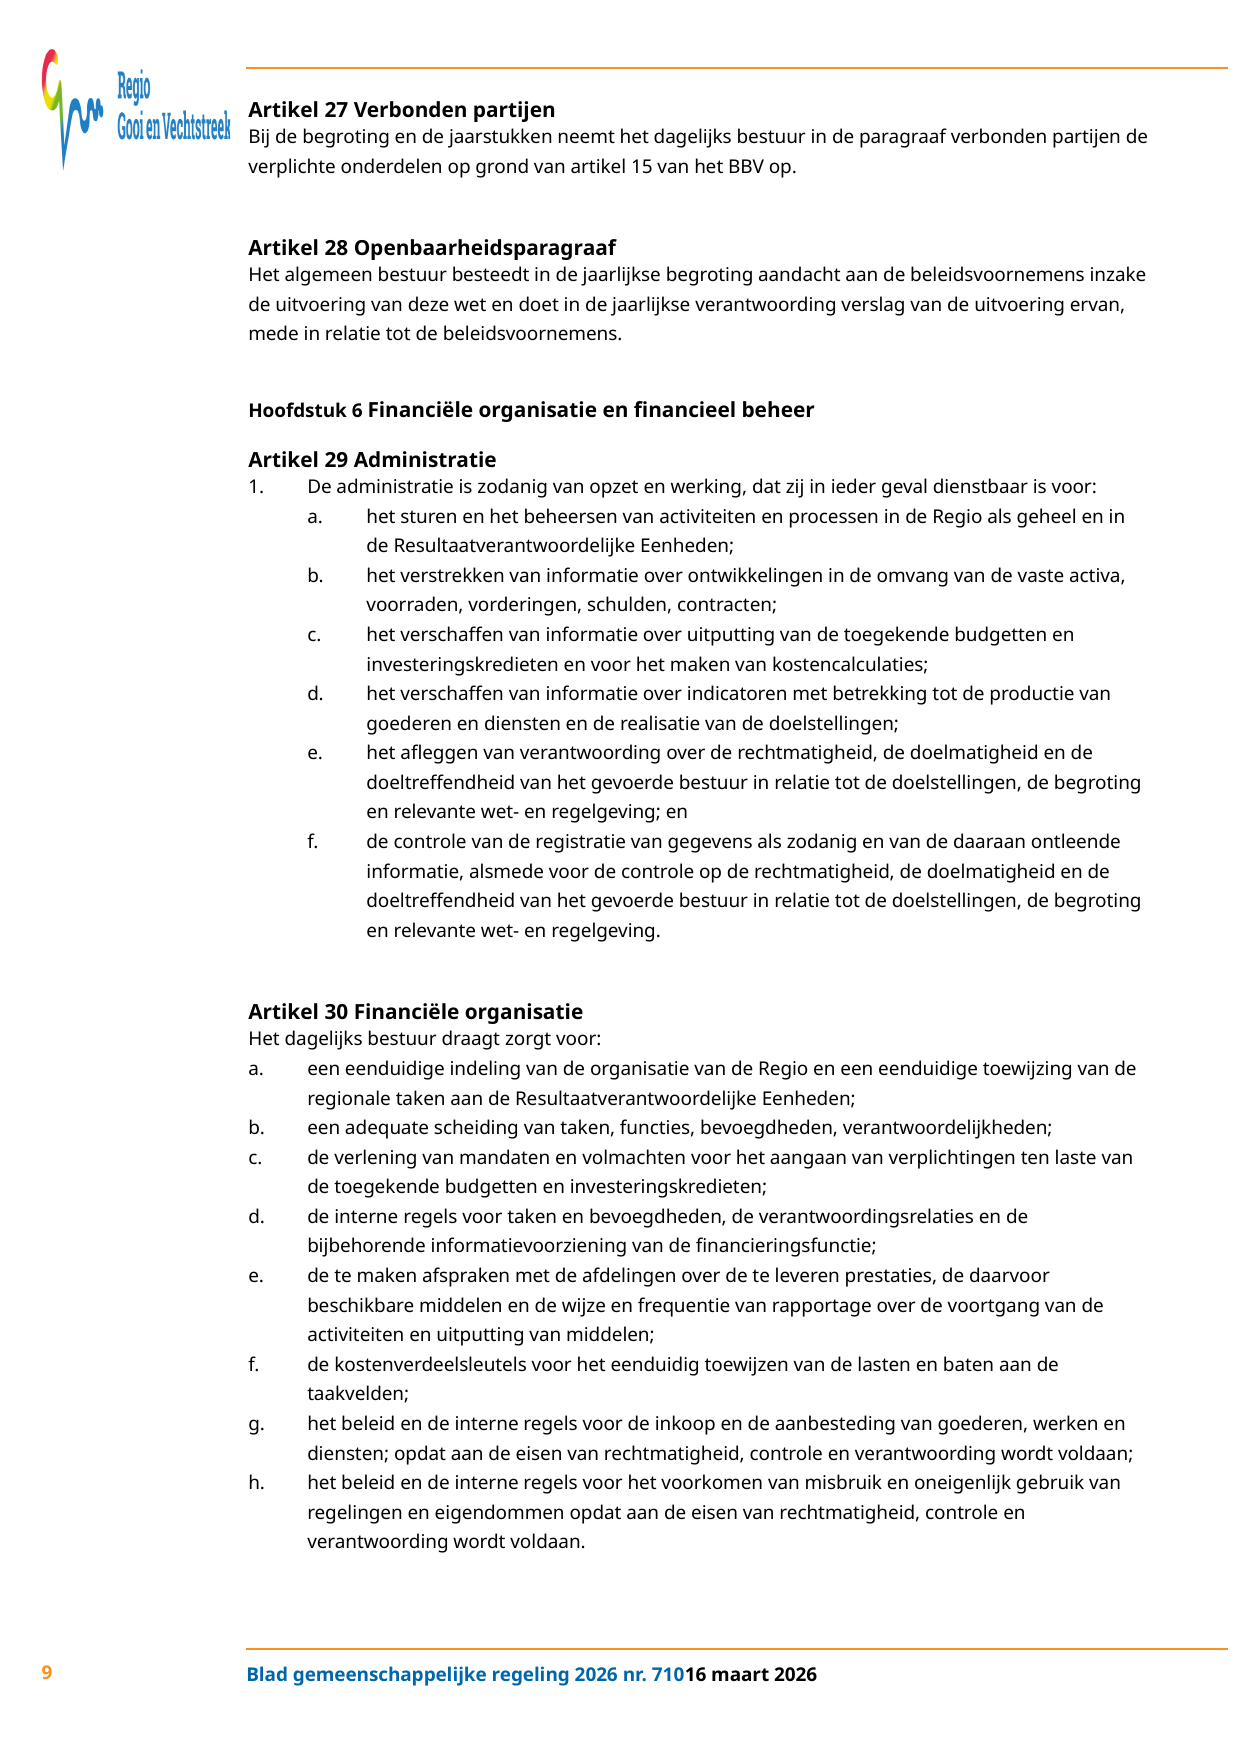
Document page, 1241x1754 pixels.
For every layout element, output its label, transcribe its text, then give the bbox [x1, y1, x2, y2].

list een eenduidige indeling van de organisatie van de Regio en een eenduidige toewijzing van de regionale taken aan de Resultaatverantwoordelijke Eenheden; [248, 1055, 1152, 1110]
list De administratie is zodanig van opzet en werking, dat zij in ieder geval dienstbaar is voor: [248, 473, 1152, 499]
text Artikel 27 Verbonden partijen [248, 95, 1152, 123]
list het sturen en het beheersen van activiteiten en processen in de Regio als geheel en in de Resultaatverantwoordelijke Eenheden; [307, 503, 1152, 558]
text Artikel 28 Openbaarheidsparagraaf [248, 233, 1152, 261]
list het beleid en de interne regels voor de inkoop en de aanbesteding van goederen, werken en diensten; opdat aan de eisen van rechtmatigheid, controle en verantwoording wordt voldaan; [248, 1410, 1152, 1465]
list het beleid en de interne regels voor het voorkomen van misbruik en oneigenlijk gebruik van regelingen en eigendommen opdat aan de eisen van rechtmatigheid, controle en verantwoording wordt voldaan. [248, 1469, 1152, 1554]
text Het dagelijks bestuur draagt zorgt voor: [248, 1026, 1152, 1051]
list het verschaffen van informatie over indicatoren met betrekking tot de productie van goederen en diensten en de realisatie van de doelstellingen; [307, 680, 1152, 736]
text Bij de begroting en de jaarstukken neemt het dagelijks bestuur in de paragraaf verbonden partijen de verplichte onderdelen op grond van artikel 15 van het BBV op. [248, 123, 1152, 178]
text Artikel 29 Administratie [248, 445, 1152, 473]
list het verstrekken van informatie over ontwikkelingen in de omvang van de vaste activa, voorraden, vorderingen, schulden, contracten; [307, 562, 1152, 617]
list een adequate scheiding van taken, functies, bevoegdheden, verantwoordelijkheden; [248, 1114, 1152, 1140]
list de te maken afspraken met de afdelingen over de te leveren prestaties, de daarvoor beschikbare middelen en de wijze en frequentie van rapportage over de voortgang van de activiteiten en uitputting van middelen; [248, 1262, 1152, 1347]
text Artikel 30 Financiële organisatie [248, 997, 1152, 1026]
text Het algemeen bestuur besteedt in de jaarlijkse begroting aandacht aan de beleidsvoornemens inzake de uitvoering van deze wet en doet in de jaarlijkse verantwoording verslag van de uitvoering ervan, mede in relatie tot de beleidsvoornemens. [248, 261, 1152, 346]
list de verlening van mandaten en volmachten voor het aangaan van verplichtingen ten laste van de toegekende budgetten en investeringskredieten; [248, 1144, 1152, 1199]
list de interne regels voor taken en bevoegdheden, de verantwoordingsrelaties en de bijbehorende informatievoorziening van de financieringsfunctie; [248, 1203, 1152, 1258]
list het afleggen van verantwoording over de rechtmatigheid, de doelmatigheid en de doeltreffendheid van het gevoerde bestuur in relatie tot de doelstellingen, de begroting en relevante wet- en regelgeving; en [307, 739, 1152, 824]
text Hoofdstuk 6 Financiële organisatie en financieel beheer [248, 396, 1152, 424]
list de controle van de registratie van gegevens als zodanig en van de daaraan ontleende informatie, alsmede voor de controle op de rechtmatigheid, de doelmatigheid en de doeltreffendheid van het gevoerde bestuur in relatie tot de doelstellingen, de begroting en relevante wet- en regelgeving. [307, 828, 1152, 943]
list de kostenverdeelsleutels voor het eenduidig toewijzen van de lasten en baten aan de taakvelden; [248, 1351, 1152, 1406]
picture [41, 47, 231, 172]
list het verschaffen van informatie over uitputting van de toegekende budgetten en investeringskredieten en voor het maken van kostencalculaties; [307, 621, 1152, 677]
